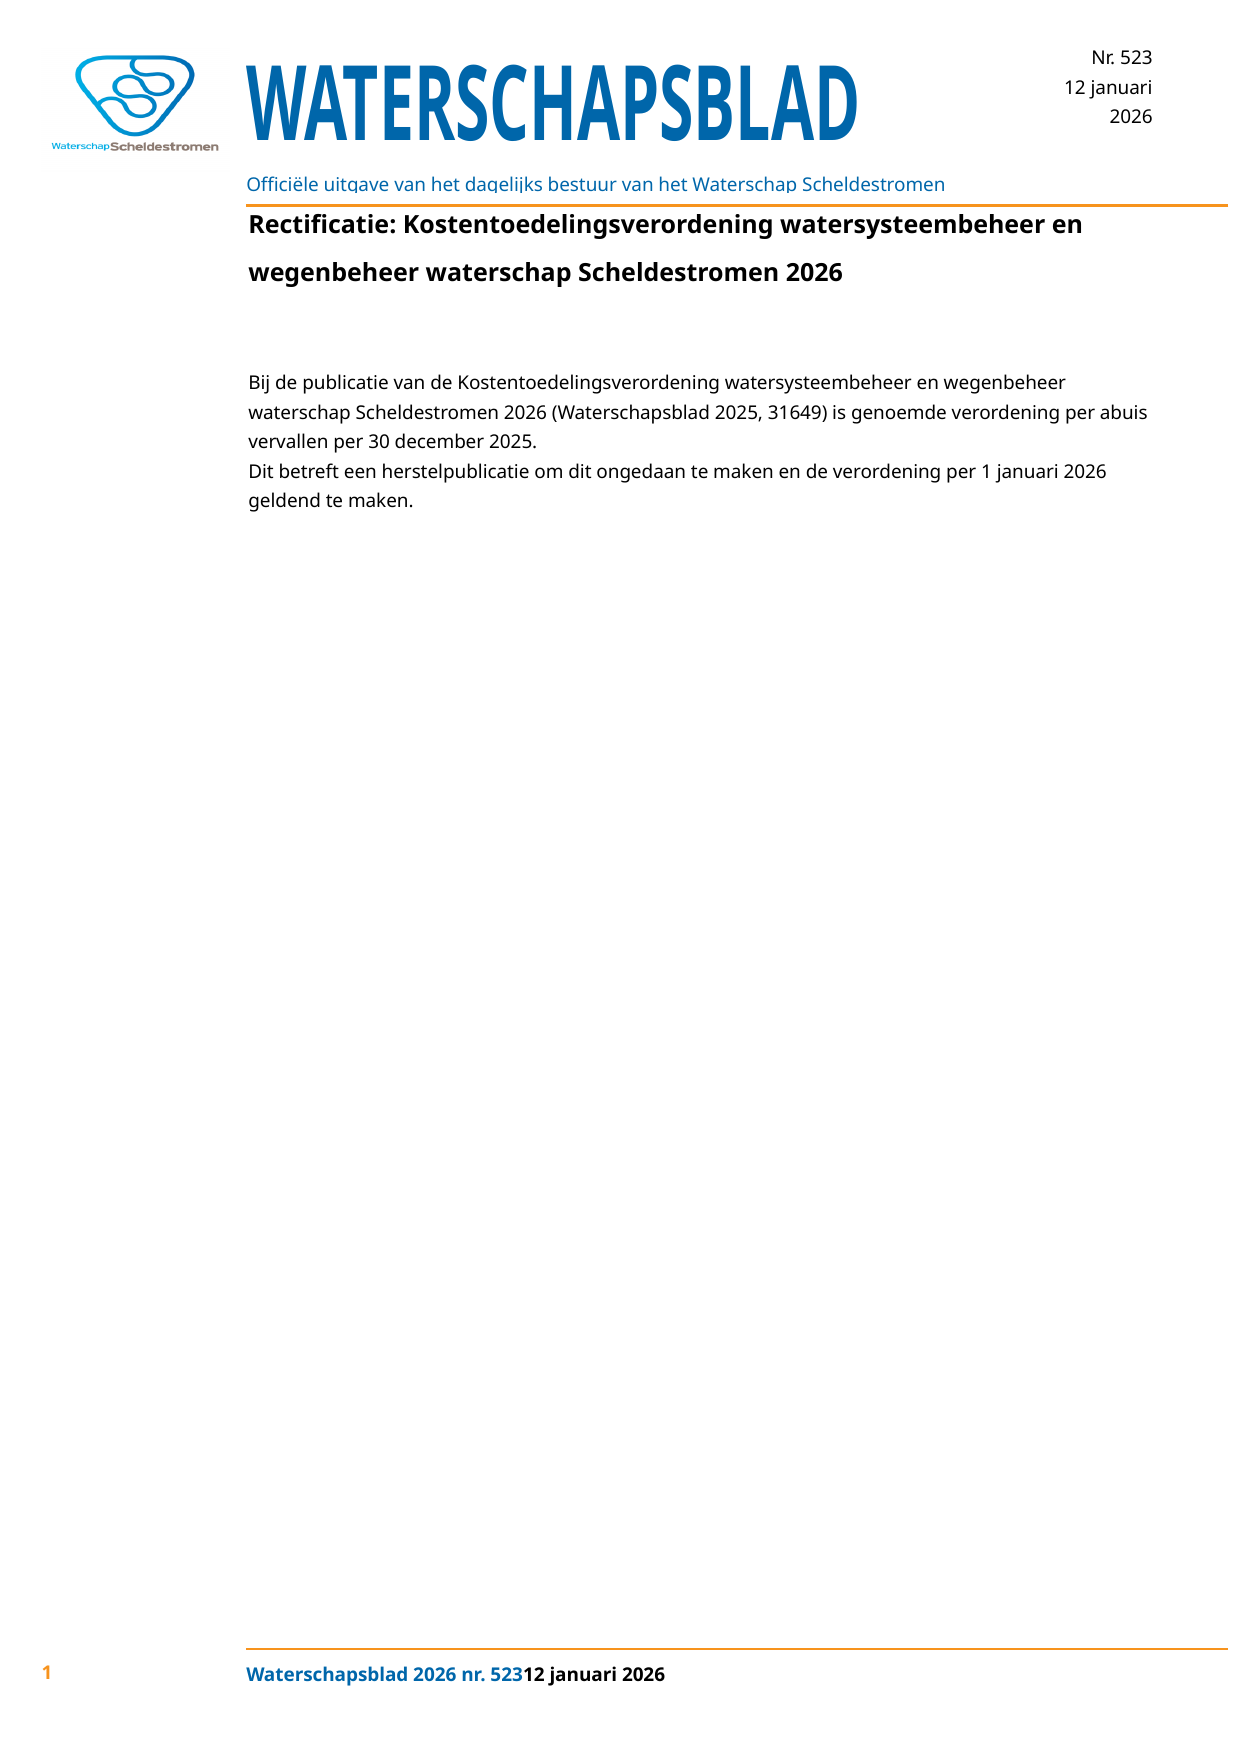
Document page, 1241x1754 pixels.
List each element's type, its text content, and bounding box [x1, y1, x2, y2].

picture [41, 47, 231, 172]
text Dit betreft een herstelpublicatie om dit ongedaan te maken en de verordening per 1 januari 2026 geldend te maken. [248, 458, 1152, 513]
text Bij de publicatie van de Kostentoedelingsverordening watersysteembeheer en wegenbeheer waterschap Scheldestromen 2026 (Waterschapsblad 2025, 31649) is genoemde verordening per abuis vervallen per 30 december 2025. [248, 369, 1152, 454]
text Rectificatie: Kostentoedelingsverordening watersysteembeheer en wegenbeheer waterschap Scheldestromen 2026 [248, 207, 1152, 288]
